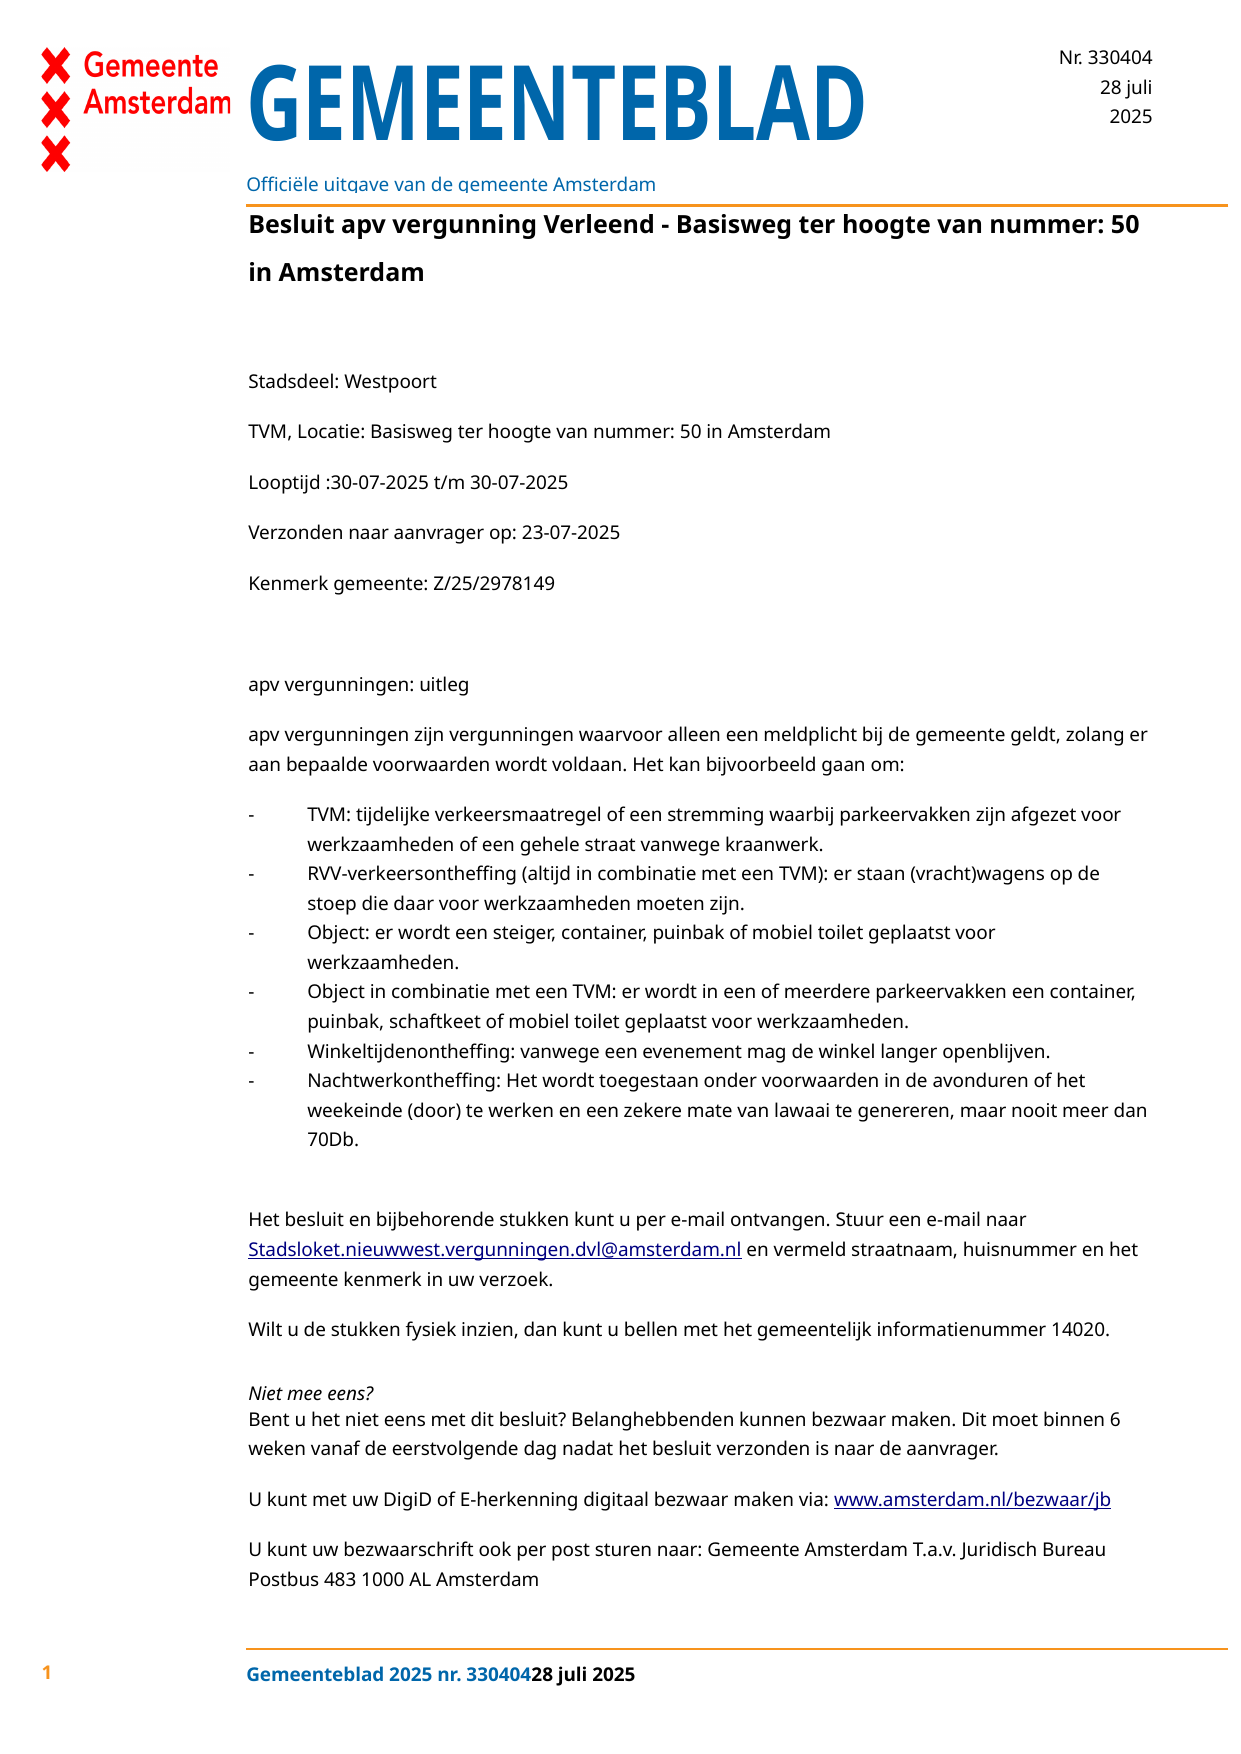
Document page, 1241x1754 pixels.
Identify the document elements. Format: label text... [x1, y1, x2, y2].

text Bent u het niet eens met dit besluit? Belanghebbenden kunnen bezwaar maken. Dit moet binnen 6 weken vanaf de eerstvolgende dag nadat het besluit verzonden is naar de aanvrager. [248, 1406, 1152, 1461]
text U kunt uw bezwaarschrift ook per post sturen naar: Gemeente Amsterdam T.a.v. Juridisch Bureau Postbus 483 1000 AL Amsterdam [248, 1536, 1152, 1592]
text apv vergunningen: uitleg [248, 671, 1152, 697]
text Stadsdeel: Westpoort [248, 368, 1152, 394]
list Winkeltijdenontheffing: vanwege een evenement mag de winkel langer openblijven. [248, 1038, 1152, 1064]
list Object in combinatie met een TVM: er wordt in een of meerdere parkeervakken een container, puinbak, schaftkeet of mobiel toilet geplaatst voor werkzaamheden. [248, 979, 1152, 1034]
text apv vergunningen zijn vergunningen waarvoor alleen een meldplicht bij de gemeente geldt, zolang er aan bepaalde voorwaarden wordt voldaan. Het kan bijvoorbeeld gaan om: [248, 721, 1152, 777]
text Wilt u de stukken fysiek inzien, dan kunt u bellen met het gemeentelijk informatienummer 14020. [248, 1316, 1152, 1342]
list Nachtwerkontheffing: Het wordt toegestaan onder voorwaarden in de avonduren of het weekeinde (door) te werken en een zekere mate van lawaai te genereren, maar nooit meer dan 70Db. [248, 1067, 1152, 1152]
list RVV-verkeersontheffing (altijd in combinatie met een TVM): er staan (vracht)wagens op de stoep die daar voor werkzaamheden moeten zijn. [248, 860, 1152, 916]
text TVM, Locatie: Basisweg ter hoogte van nummer: 50 in Amsterdam [248, 419, 1152, 444]
list Object: er wordt een steiger, container, puinbak of mobiel toilet geplaatst voor werkzaamheden. [248, 919, 1152, 975]
picture [41, 47, 231, 172]
text Verzonden naar aanvrager op: 23-07-2025 [248, 519, 1152, 545]
list TVM: tijdelijke verkeersmaatregel of een stremming waarbij parkeervakken zijn afgezet voor werkzaamheden of een gehele straat vanwege kraanwerk. [248, 801, 1152, 857]
text Kenmerk gemeente: Z/25/2978149 [248, 570, 1152, 596]
text Looptijd :30-07-2025 t/m 30-07-2025 [248, 469, 1152, 495]
text Niet mee eens? [248, 1380, 1152, 1406]
text Besluit apv vergunning Verleend - Basisweg ter hoogte van nummer: 50 in Amsterdam [248, 207, 1152, 288]
text U kunt met uw DigiD of E-herkenning digitaal bezwaar maken via: www.amsterdam.nl/bezwaar/jb [248, 1486, 1152, 1512]
text Het besluit en bijbehorende stukken kunt u per e-mail ontvangen. Stuur een e-mail naar Stadsloket.nieuwwest.vergunningen.dvl@amsterdam.nl en vermeld straatnaam, huisnummer en het gemeente kenmerk in uw verzoek. [248, 1207, 1152, 1292]
